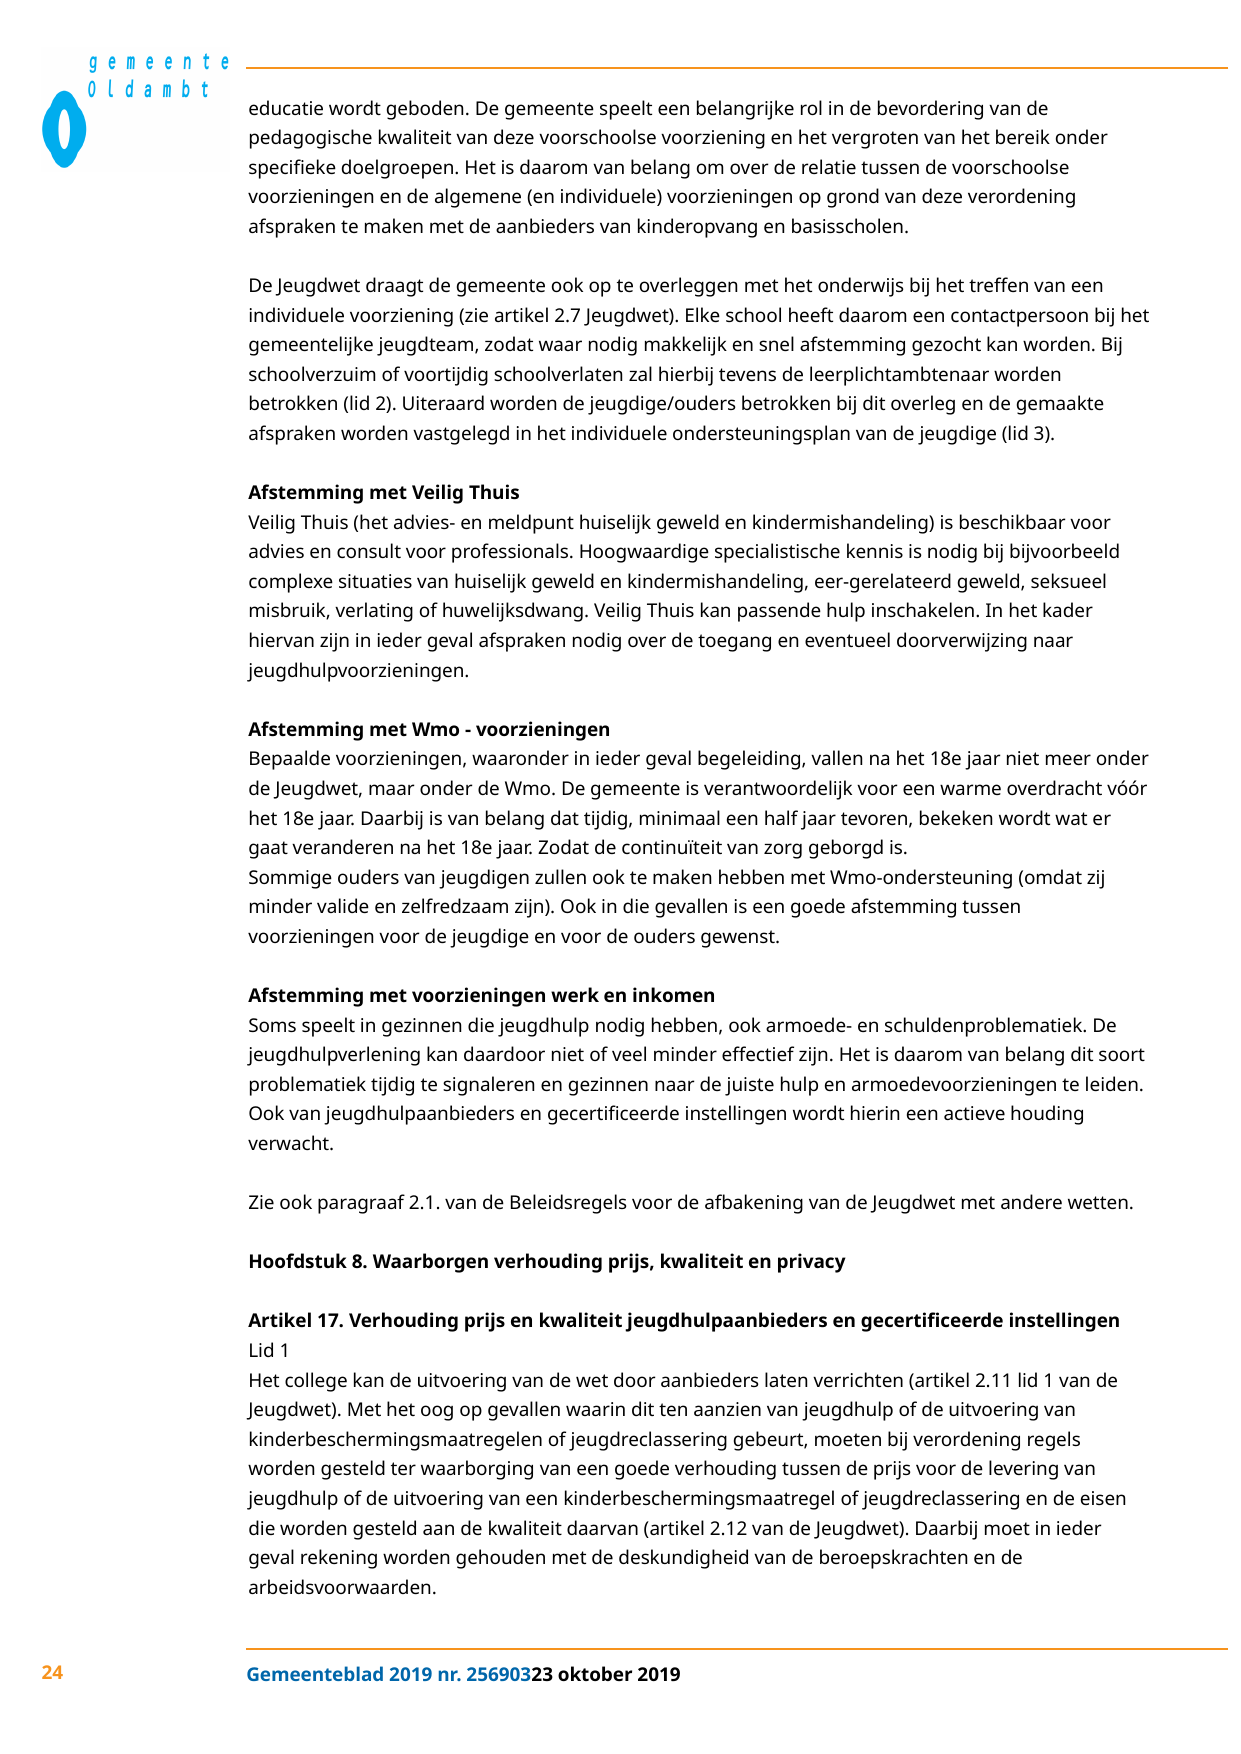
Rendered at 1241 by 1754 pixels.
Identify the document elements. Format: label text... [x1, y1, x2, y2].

text Bepaalde voorzieningen, waaronder in ieder geval begeleiding, vallen na het 18e jaar niet meer onder de Jeugdwet, maar onder de Wmo. De gemeente is verantwoordelijk voor een warme overdracht vóór het 18e jaar. Daarbij is van belang dat tijdig, minimaal een half jaar tevoren, bekeken wordt wat er gaat veranderen na het 18e jaar. Zodat de continuïteit van zorg geborgd is. [248, 746, 1152, 860]
picture [41, 47, 231, 172]
text Veilig Thuis (het advies‐ en meldpunt huiselijk geweld en kindermishandeling) is beschikbaar voor advies en consult voor professionals. Hoogwaardige specialistische kennis is nodig bij bijvoorbeeld complexe situaties van huiselijk geweld en kindermishandeling, eer-gerelateerd geweld, seksueel misbruik, verlating of huwelijksdwang. Veilig Thuis kan passende hulp inschakelen. In het kader hiervan zijn in ieder geval afspraken nodig over de toegang en eventueel doorverwijzing naar jeugdhulpvoorzieningen. [248, 509, 1152, 683]
text Hoofdstuk 8. Waarborgen verhouding prijs, kwaliteit en privacy [248, 1248, 1152, 1274]
text Soms speelt in gezinnen die jeugdhulp nodig hebben, ook armoede- en schuldenproblematiek. De jeugdhulpverlening kan daardoor niet of veel minder effectief zijn. Het is daarom van belang dit soort problematiek tijdig te signaleren en gezinnen naar de juiste hulp en armoedevoorzieningen te leiden. Ook van jeugdhulpaanbieders en gecertificeerde instellingen wordt hierin een actieve houding verwacht. [248, 1012, 1152, 1156]
text Afstemming met Veilig Thuis [248, 479, 1152, 505]
text Afstemming met voorzieningen werk en inkomen [248, 982, 1152, 1008]
text Het college kan de uitvoering van de wet door aanbieders laten verrichten (artikel 2.11 lid 1 van de Jeugdwet). Met het oog op gevallen waarin dit ten aanzien van jeugdhulp of de uitvoering van kinderbeschermingsmaatregelen of jeugdreclassering gebeurt, moeten bij verordening regels worden gesteld ter waarborging van een goede verhouding tussen de prijs voor de levering van jeugdhulp of de uitvoering van een kinderbeschermingsmaatregel of jeugdreclassering en de eisen die worden gesteld aan de kwaliteit daarvan (artikel 2.12 van de Jeugdwet). Daarbij moet in ieder geval rekening worden gehouden met de deskundigheid van de beroepskrachten en de arbeidsvoorwaarden. [248, 1367, 1152, 1600]
text educatie wordt geboden. De gemeente speelt een belangrijke rol in de bevordering van de pedagogische kwaliteit van deze voorschoolse voorziening en het vergroten van het bereik onder specifieke doelgroepen. Het is daarom van belang om over de relatie tussen de voorschoolse voorzieningen en de algemene (en individuele) voorzieningen op grond van deze verordening afspraken te maken met de aanbieders van kinderopvang en basisscholen. [248, 95, 1152, 239]
text Afstemming met Wmo ‐ voorzieningen [248, 716, 1152, 742]
text De Jeugdwet draagt de gemeente ook op te overleggen met het onderwijs bij het treffen van een individuele voorziening (zie artikel 2.7 Jeugdwet). Elke school heeft daarom een contactpersoon bij het gemeentelijke jeugdteam, zodat waar nodig makkelijk en snel afstemming gezocht kan worden. Bij schoolverzuim of voortijdig schoolverlaten zal hierbij tevens de leerplichtambtenaar worden betrokken (lid 2). Uiteraard worden de jeugdige/ouders betrokken bij dit overleg en de gemaakte afspraken worden vastgelegd in het individuele ondersteuningsplan van de jeugdige (lid 3). [248, 272, 1152, 446]
text Lid 1 [248, 1337, 1152, 1363]
text Artikel 17. Verhouding prijs en kwaliteit jeugdhulpaanbieders en gecertificeerde instellingen [248, 1308, 1152, 1333]
text Zie ook paragraaf 2.1. van de Beleidsregels voor de afbakening van de Jeugdwet met andere wetten. [248, 1189, 1152, 1215]
text Sommige ouders van jeugdigen zullen ook te maken hebben met Wmo-ondersteuning (omdat zij minder valide en zelfredzaam zijn). Ook in die gevallen is een goede afstemming tussen voorzieningen voor de jeugdige en voor de ouders gewenst. [248, 864, 1152, 949]
